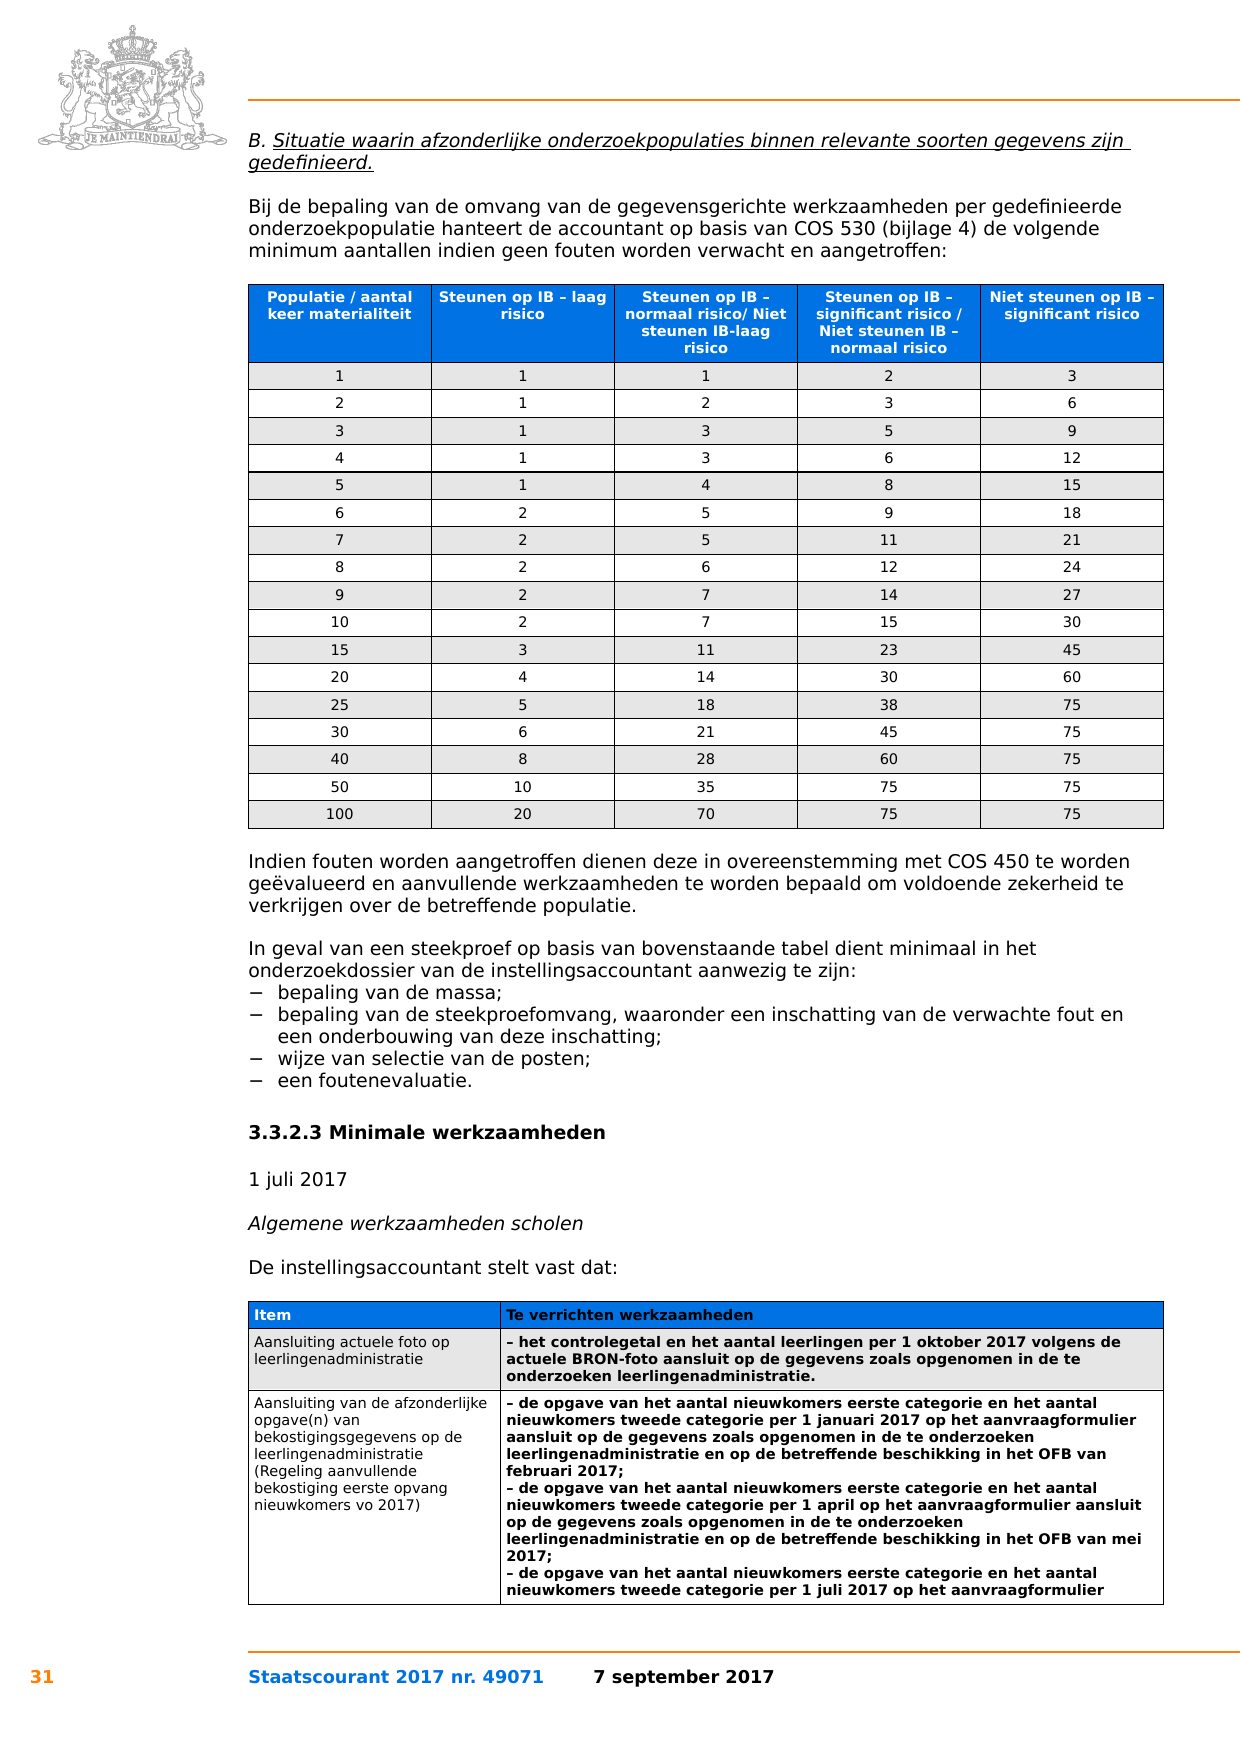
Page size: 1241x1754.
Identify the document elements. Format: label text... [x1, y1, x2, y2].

table_cell 25 [249, 692, 431, 718]
table_cell 6 [249, 500, 431, 526]
table_cell 1 [432, 363, 614, 389]
table_cell 50 [249, 774, 431, 800]
table_cell 14 [615, 664, 797, 691]
table_cell 15 [249, 637, 431, 663]
table_cell 75 [981, 746, 1163, 773]
table_cell 3 [981, 363, 1163, 389]
table_cell 27 [981, 582, 1163, 608]
table_cell 21 [981, 527, 1163, 554]
table_cell 12 [798, 555, 980, 581]
table_cell 6 [432, 719, 614, 745]
text − bepaling van de massa; [248, 982, 1163, 1004]
table_cell 30 [981, 610, 1163, 636]
table_cell 2 [432, 527, 614, 554]
table_cell 75 [981, 774, 1163, 800]
table_cell 11 [798, 527, 980, 554]
table_cell 11 [615, 637, 797, 663]
table_cell 28 [615, 746, 797, 773]
text In geval van een steekproef op basis van bovenstaande tabel dient minimaal in het onderzoekdossier van de instellingsaccountant aanwezig te zijn: [248, 938, 1163, 982]
subtitle 3.3.2.3 Minimale werkzaamheden [248, 1122, 1163, 1144]
table_cell 6 [798, 445, 980, 471]
table_header Populatie / aantal keer materialiteit [249, 285, 431, 362]
table_cell 1 [432, 473, 614, 499]
table_cell 8 [798, 473, 980, 499]
table_header Te verrichten werkzaamheden [501, 1302, 1163, 1328]
table_cell 1 [432, 418, 614, 444]
table_cell 75 [981, 801, 1163, 828]
table_cell 75 [981, 692, 1163, 718]
table_cell 2 [432, 500, 614, 526]
table_cell 100 [249, 801, 431, 828]
subtitle Algemene werkzaamheden scholen [248, 1213, 1163, 1235]
table_cell 8 [432, 746, 614, 773]
table_cell 75 [798, 774, 980, 800]
picture [38, 25, 227, 150]
table_cell 4 [249, 445, 431, 471]
table_cell 4 [432, 664, 614, 691]
table_cell 1 [249, 363, 431, 389]
table_cell 45 [798, 719, 980, 745]
table_cell 20 [249, 664, 431, 691]
table_cell 30 [249, 719, 431, 745]
table_cell 21 [615, 719, 797, 745]
table_cell 3 [432, 637, 614, 663]
table_cell – de opgave van het aantal nieuwkomers eerste categorie en het aantal nieuwkomers tweede categorie per 1 januari 2017 op het aanvraagformulier aansluit op de gegevens zoals opgenomen in de te onderzoeken leerlingenadministratie en op de betreffende beschikking in het OFB van februari 2017; – de opgave van het aantal nieuwkomers eerste categorie en het aantal nieuwkomers tweede categorie per 1 april op het aanvraagformulier aansluit op de gegevens zoals opgenomen in de te onderzoeken leerlingenadministratie en op de betreffende beschikking in het OFB van mei 2017; – de opgave van het aantal nieuwkomers eerste categorie en het aantal nieuwkomers tweede categorie per 1 juli 2017 op het aanvraagformulier [501, 1391, 1163, 1604]
table_cell 15 [981, 473, 1163, 499]
table_cell 1 [432, 445, 614, 471]
table_cell Aansluiting actuele foto op leerlingenadministratie [249, 1329, 500, 1389]
table_cell 5 [432, 692, 614, 718]
table_cell 18 [981, 500, 1163, 526]
table_cell 40 [249, 746, 431, 773]
table_cell 38 [798, 692, 980, 718]
table_cell 7 [615, 582, 797, 608]
table_cell 5 [249, 473, 431, 499]
table_cell 2 [432, 610, 614, 636]
table_cell 10 [249, 610, 431, 636]
table_header Niet steunen op IB –significant risico [981, 285, 1163, 362]
table_cell 5 [615, 500, 797, 526]
table_cell 70 [615, 801, 797, 828]
table_cell 1 [432, 390, 614, 417]
table_cell 2 [615, 390, 797, 417]
table_cell 4 [615, 473, 797, 499]
table_cell – het controlegetal en het aantal leerlingen per 1 oktober 2017 volgens de actuele BRON-foto aansluit op de gegevens zoals opgenomen in de te onderzoeken leerlingenadministratie. [501, 1329, 1163, 1389]
table_cell 6 [615, 555, 797, 581]
table_cell 5 [615, 527, 797, 554]
table_cell 60 [798, 746, 980, 773]
table_cell 60 [981, 664, 1163, 691]
table_cell 9 [798, 500, 980, 526]
text − wijze van selectie van de posten; [248, 1048, 1163, 1070]
table_cell Aansluiting van de afzonderlijke opgave(n) van bekostigingsgegevens op de leerlingenadministratie (Regeling aanvullende bekostiging eerste opvang nieuwkomers vo 2017) [249, 1391, 500, 1604]
table_cell 14 [798, 582, 980, 608]
table_header Steunen op IB – laag risico [432, 285, 614, 362]
text De instellingsaccountant stelt vast dat: [248, 1257, 1163, 1279]
table_cell 7 [615, 610, 797, 636]
table_cell 20 [432, 801, 614, 828]
table_cell 9 [249, 582, 431, 608]
table_cell 35 [615, 774, 797, 800]
table_header Steunen op IB – significant risico / Niet steunen IB – normaal risico [798, 285, 980, 362]
table_cell 24 [981, 555, 1163, 581]
table_cell 12 [981, 445, 1163, 471]
table_cell 5 [798, 418, 980, 444]
table_cell 8 [249, 555, 431, 581]
table_cell 2 [249, 390, 431, 417]
table_header Item [249, 1302, 500, 1328]
table_cell 75 [981, 719, 1163, 745]
table_cell 6 [981, 390, 1163, 417]
text − een foutenevaluatie. [248, 1070, 1163, 1092]
table_cell 2 [432, 582, 614, 608]
text 1 juli 2017 [248, 1169, 1163, 1191]
table_cell 1 [615, 363, 797, 389]
table_cell 10 [432, 774, 614, 800]
table_cell 3 [249, 418, 431, 444]
table_cell 18 [615, 692, 797, 718]
table_cell 7 [249, 527, 431, 554]
table_cell 23 [798, 637, 980, 663]
table_cell 2 [432, 555, 614, 581]
table_cell 3 [798, 390, 980, 417]
table_cell 45 [981, 637, 1163, 663]
text − bepaling van de steekproefomvang, waaronder een inschatting van de verwachte fout en een onderbouwing van deze inschatting; [248, 1004, 1163, 1048]
table_cell 2 [798, 363, 980, 389]
table_cell 3 [615, 418, 797, 444]
subtitle B. Situatie waarin afzonderlijke onderzoekpopulaties binnen relevante soorten gegevens zijn gedefinieerd. [248, 130, 1163, 174]
text Bij de bepaling van de omvang van de gegevensgerichte werkzaamheden per gedefinieerde onderzoekpopulatie hanteert de accountant op basis van COS 530 (bijlage 4) de volgende minimum aantallen indien geen fouten worden verwacht en aangetroffen: [248, 196, 1163, 262]
table_cell 3 [615, 445, 797, 471]
table_cell 9 [981, 418, 1163, 444]
table_header Steunen op IB – normaal risico/ Niet steunen IB-laag risico [615, 285, 797, 362]
text Indien fouten worden aangetroffen dienen deze in overeenstemming met COS 450 te worden geëvalueerd en aanvullende werkzaamheden te worden bepaald om voldoende zekerheid te verkrijgen over de betreffende populatie. [248, 851, 1163, 916]
table_cell 30 [798, 664, 980, 691]
table_cell 15 [798, 610, 980, 636]
table_cell 75 [798, 801, 980, 828]
